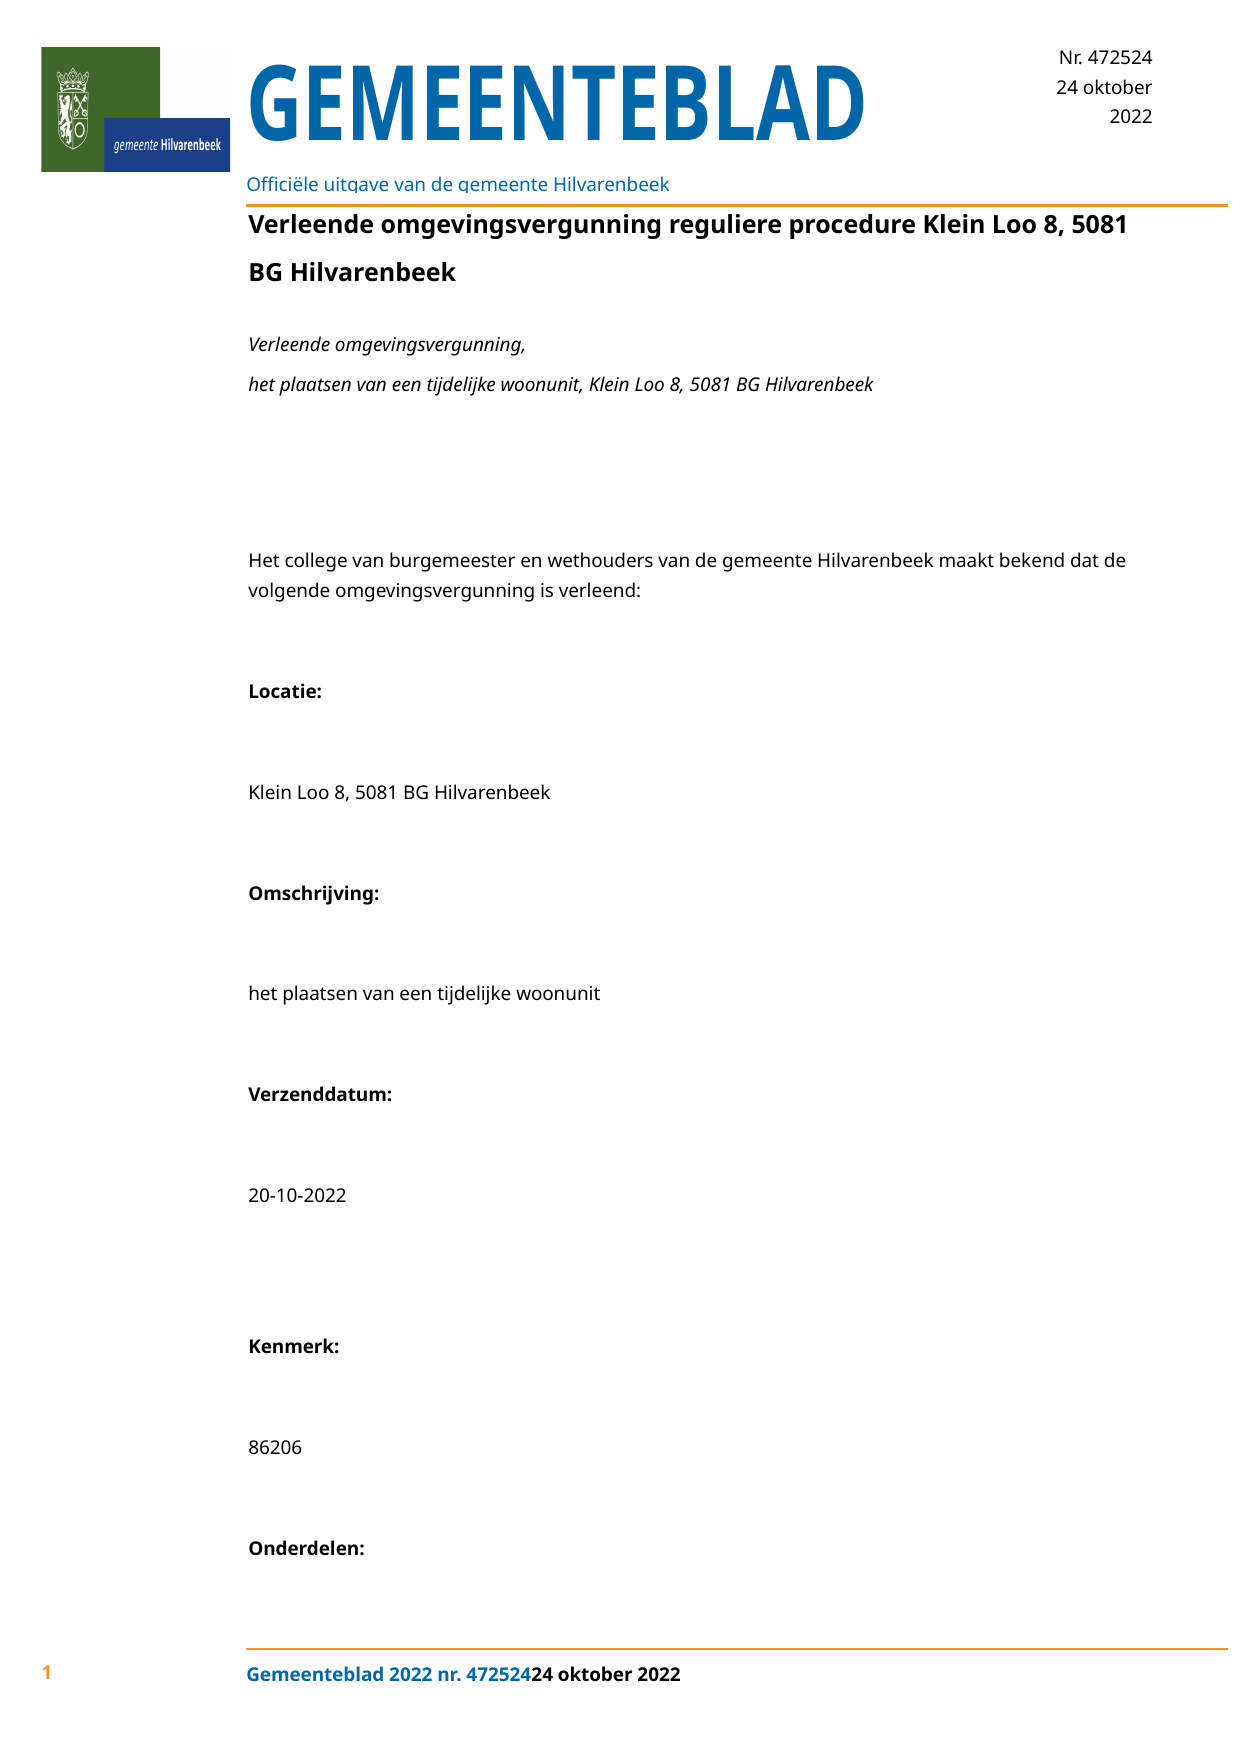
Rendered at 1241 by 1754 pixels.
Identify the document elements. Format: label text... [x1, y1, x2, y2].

text Locatie: [248, 678, 1152, 704]
text het plaatsen van een tijdelijke woonunit [248, 981, 1152, 1006]
text Klein Loo 8, 5081 BG Hilvarenbeek [248, 779, 1152, 805]
text Verleende omgevingsvergunning, [248, 331, 1152, 357]
text Het college van burgemeester en wethouders van de gemeente Hilvarenbeek maakt bekend dat de volgende omgevingsvergunning is verleend: [248, 548, 1152, 603]
text 86206 [248, 1434, 1152, 1460]
text 20-10-2022 [248, 1182, 1152, 1208]
text Onderdelen: [248, 1535, 1152, 1561]
picture [41, 47, 231, 172]
text Kenmerk: [248, 1333, 1152, 1359]
text Omschrijving: [248, 880, 1152, 906]
text Verleende omgevingsvergunning reguliere procedure Klein Loo 8, 5081 BG Hilvarenbeek [248, 207, 1152, 288]
text het plaatsen van een tijdelijke woonunit, Klein Loo 8, 5081 BG Hilvarenbeek [248, 371, 1152, 396]
text Verzenddatum: [248, 1081, 1152, 1107]
